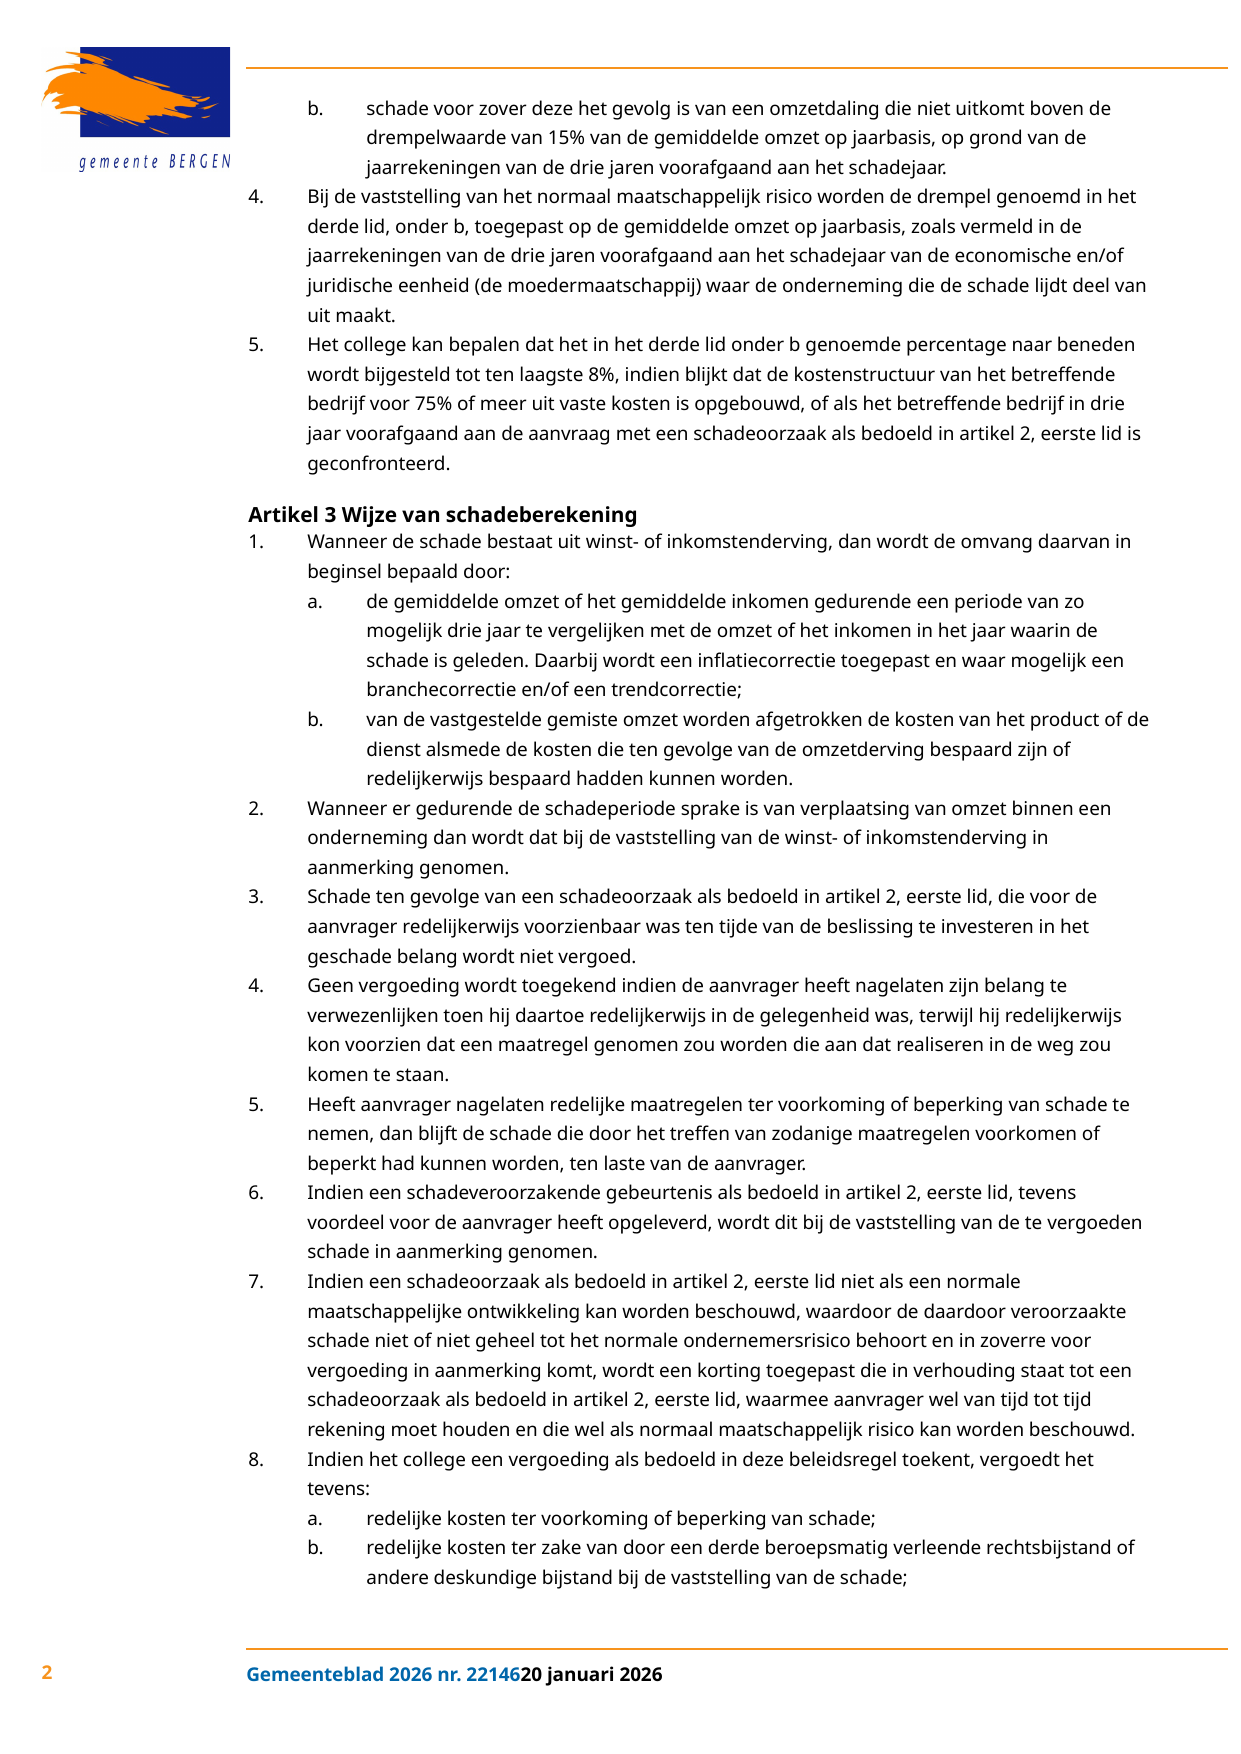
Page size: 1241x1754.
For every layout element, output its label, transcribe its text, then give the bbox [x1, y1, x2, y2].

list Bij de vaststelling van het normaal maatschappelijk risico worden de drempel genoemd in het derde lid, onder b, toegepast op de gemiddelde omzet op jaarbasis, zoals vermeld in de jaarrekeningen van de drie jaren voorafgaand aan het schadejaar van de economische en/of juridische eenheid (de moedermaatschappij) waar de onderneming die de schade lijdt deel van uit maakt. [248, 183, 1152, 328]
list Indien het college een vergoeding als bedoeld in deze beleidsregel toekent, vergoedt het tevens: [248, 1446, 1152, 1501]
list Indien een schadeoorzaak als bedoeld in artikel 2, eerste lid niet als een normale maatschappelijke ontwikkeling kan worden beschouwd, waardoor de daardoor veroorzaakte schade niet of niet geheel tot het normale ondernemersrisico behoort en in zoverre voor vergoeding in aanmerking komt, wordt een korting toegepast die in verhouding staat tot een schadeoorzaak als bedoeld in artikel 2, eerste lid, waarmee aanvrager wel van tijd tot tijd rekening moet houden en die wel als normaal maatschappelijk risico kan worden beschouwd. [248, 1268, 1152, 1442]
list redelijke kosten ter zake van door een derde beroepsmatig verleende rechtsbijstand of andere deskundige bijstand bij de vaststelling van de schade; [307, 1534, 1152, 1590]
list Schade ten gevolge van een schadeoorzaak als bedoeld in artikel 2, eerste lid, die voor de aanvrager redelijkerwijs voorzienbaar was ten tijde van de beslissing te investeren in het geschade belang wordt niet vergoed. [248, 884, 1152, 968]
list Wanneer er gedurende de schadeperiode sprake is van verplaatsing van omzet binnen een onderneming dan wordt dat bij de vaststelling van de winst- of inkomstenderving in aanmerking genomen. [248, 795, 1152, 880]
text Artikel 3 Wijze van schadeberekening [248, 500, 1152, 529]
list redelijke kosten ter voorkoming of beperking van schade; [307, 1505, 1152, 1531]
list Geen vergoeding wordt toegekend indien de aanvrager heeft nagelaten zijn belang te verwezenlijken toen hij daartoe redelijkerwijs in de gelegenheid was, terwijl hij redelijkerwijs kon voorzien dat een maatregel genomen zou worden die aan dat realiseren in de weg zou komen te staan. [248, 972, 1152, 1087]
list Heeft aanvrager nagelaten redelijke maatregelen ter voorkoming of beperking van schade te nemen, dan blijft de schade die door het treffen van zodanige maatregelen voorkomen of beperkt had kunnen worden, ten laste van de aanvrager. [248, 1091, 1152, 1176]
list van de vastgestelde gemiste omzet worden afgetrokken de kosten van het product of de dienst alsmede de kosten die ten gevolge van de omzetderving bespaard zijn of redelijkerwijs bespaard hadden kunnen worden. [307, 706, 1152, 791]
list de gemiddelde omzet of het gemiddelde inkomen gedurende een periode van zo mogelijk drie jaar te vergelijken met de omzet of het inkomen in het jaar waarin de schade is geleden. Daarbij wordt een inflatiecorrectie toegepast en waar mogelijk een branchecorrectie en/of een trendcorrectie; [307, 588, 1152, 702]
picture [41, 47, 231, 172]
list Wanneer de schade bestaat uit winst- of inkomstenderving, dan wordt de omvang daarvan in beginsel bepaald door: [248, 529, 1152, 584]
list schade voor zover deze het gevolg is van een omzetdaling die niet uitkomt boven de drempelwaarde van 15% van de gemiddelde omzet op jaarbasis, op grond van de jaarrekeningen van de drie jaren voorafgaand aan het schadejaar. [307, 95, 1152, 180]
list Het college kan bepalen dat het in het derde lid onder b genoemde percentage naar beneden wordt bijgesteld tot ten laagste 8%, indien blijkt dat de kostenstructuur van het betreffende bedrijf voor 75% of meer uit vaste kosten is opgebouwd, of als het betreffende bedrijf in drie jaar voorafgaand aan de aanvraag met een schadeoorzaak als bedoeld in artikel 2, eerste lid is geconfronteerd. [248, 331, 1152, 476]
list Indien een schadeveroorzakende gebeurtenis als bedoeld in artikel 2, eerste lid, tevens voordeel voor de aanvrager heeft opgeleverd, wordt dit bij de vaststelling van de te vergoeden schade in aanmerking genomen. [248, 1179, 1152, 1264]
